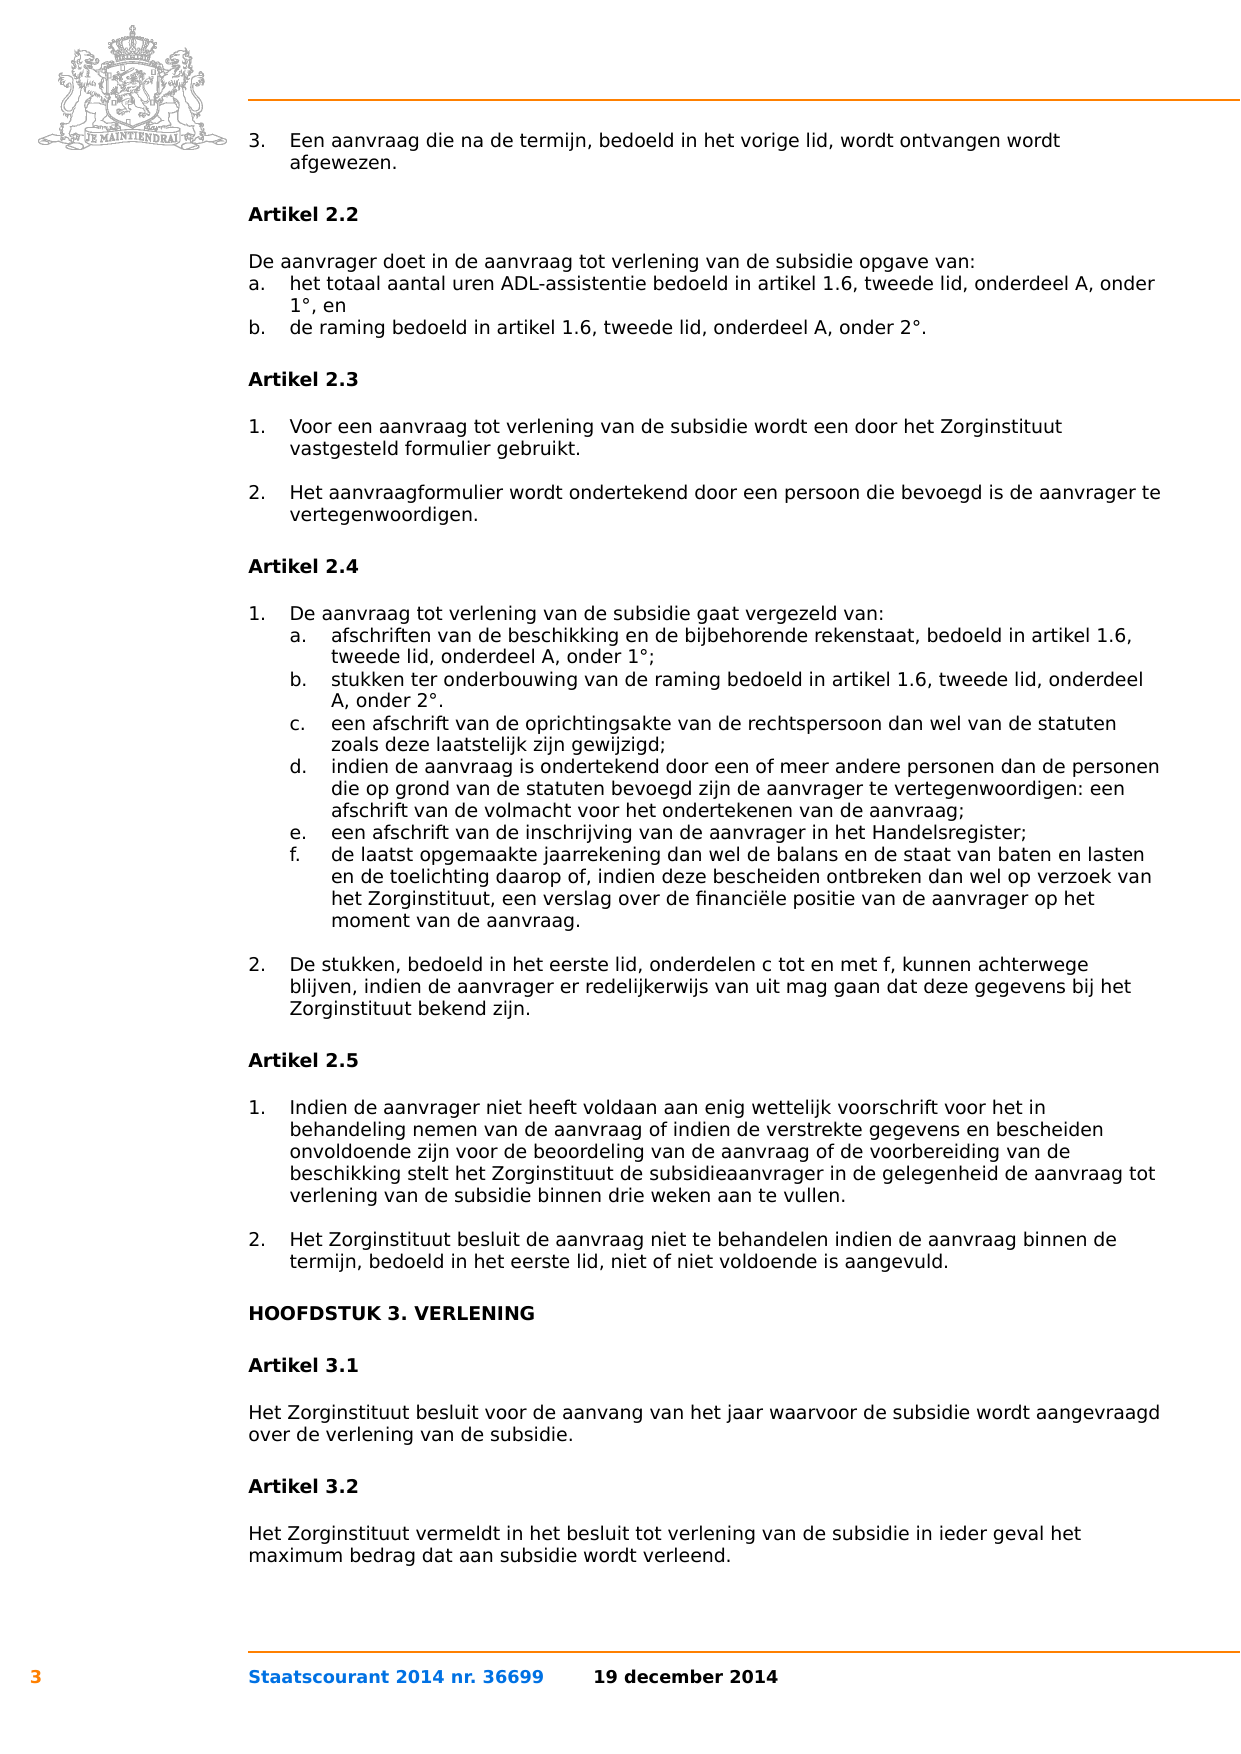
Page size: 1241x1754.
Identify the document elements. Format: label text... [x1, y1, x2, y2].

text b. de raming bedoeld in artikel 1.6, tweede lid, onderdeel A, onder 2°. [248, 317, 1163, 339]
text e. een afschrift van de inschrijving van de aanvrager in het Handelsregister; [289, 822, 1163, 844]
subtitle Artikel 2.2 [248, 204, 1163, 226]
subtitle Artikel 3.2 [248, 1476, 1163, 1498]
text c. een afschrift van de oprichtingsakte van de rechtspersoon dan wel van de statuten zoals deze laatstelijk zijn gewijzigd; [289, 712, 1163, 756]
text Het Zorginstituut vermeldt in het besluit tot verlening van de subsidie in ieder geval het maximum bedrag dat aan subsidie wordt verleend. [248, 1523, 1163, 1567]
text b. stukken ter onderbouwing van de raming bedoeld in artikel 1.6, tweede lid, onderdeel A, onder 2°. [289, 668, 1163, 712]
text d. indien de aanvraag is ondertekend door een of meer andere personen dan de personen die op grond van de statuten bevoegd zijn de aanvrager te vertegenwoordigen: een afschrift van de volmacht voor het ondertekenen van de aanvraag; [289, 756, 1163, 822]
text 2. Het aanvraagformulier wordt ondertekend door een persoon die bevoegd is de aanvrager te vertegenwoordigen. [248, 482, 1163, 526]
subtitle HOOFDSTUK 3. VERLENING [248, 1303, 1163, 1325]
text 1. De aanvraag tot verlening van de subsidie gaat vergezeld van: [248, 602, 1163, 624]
text a. het totaal aantal uren ADL-assistentie bedoeld in artikel 1.6, tweede lid, onderdeel A, onder 1°, en [248, 273, 1163, 317]
subtitle Artikel 2.5 [248, 1050, 1163, 1072]
text f. de laatst opgemaakte jaarrekening dan wel de balans en de staat van baten en lasten en de toelichting daarop of, indien deze bescheiden ontbreken dan wel op verzoek van het Zorginstituut, een verslag over de financiële positie van de aanvrager op het moment van de aanvraag. [289, 844, 1163, 932]
text a. afschriften van de beschikking en de bijbehorende rekenstaat, bedoeld in artikel 1.6, tweede lid, onderdeel A, onder 1°; [289, 624, 1163, 668]
subtitle Artikel 3.1 [248, 1355, 1163, 1377]
picture [38, 25, 227, 150]
subtitle Artikel 2.3 [248, 369, 1163, 391]
text 2. Het Zorginstituut besluit de aanvraag niet te behandelen indien de aanvraag binnen de termijn, bedoeld in het eerste lid, niet of niet voldoende is aangevuld. [248, 1229, 1163, 1273]
text Het Zorginstituut besluit voor de aanvang van het jaar waarvoor de subsidie wordt aangevraagd over de verlening van de subsidie. [248, 1402, 1163, 1446]
text De aanvrager doet in de aanvraag tot verlening van de subsidie opgave van: [248, 251, 1163, 273]
text 1. Voor een aanvraag tot verlening van de subsidie wordt een door het Zorginstituut vastgesteld formulier gebruikt. [248, 416, 1163, 460]
subtitle Artikel 2.4 [248, 556, 1163, 577]
text 2. De stukken, bedoeld in het eerste lid, onderdelen c tot en met f, kunnen achterwege blijven, indien de aanvrager er redelijkerwijs van uit mag gaan dat deze gegevens bij het Zorginstituut bekend zijn. [248, 954, 1163, 1020]
text 3. Een aanvraag die na de termijn, bedoeld in het vorige lid, wordt ontvangen wordt afgewezen. [248, 130, 1163, 174]
text 1. Indien de aanvrager niet heeft voldaan aan enig wettelijk voorschrift voor het in behandeling nemen van de aanvraag of indien de verstrekte gegevens en bescheiden onvoldoende zijn voor de beoordeling van de aanvraag of de voorbereiding van de beschikking stelt het Zorginstituut de subsidieaanvrager in de gelegenheid de aanvraag tot verlening van de subsidie binnen drie weken aan te vullen. [248, 1097, 1163, 1207]
